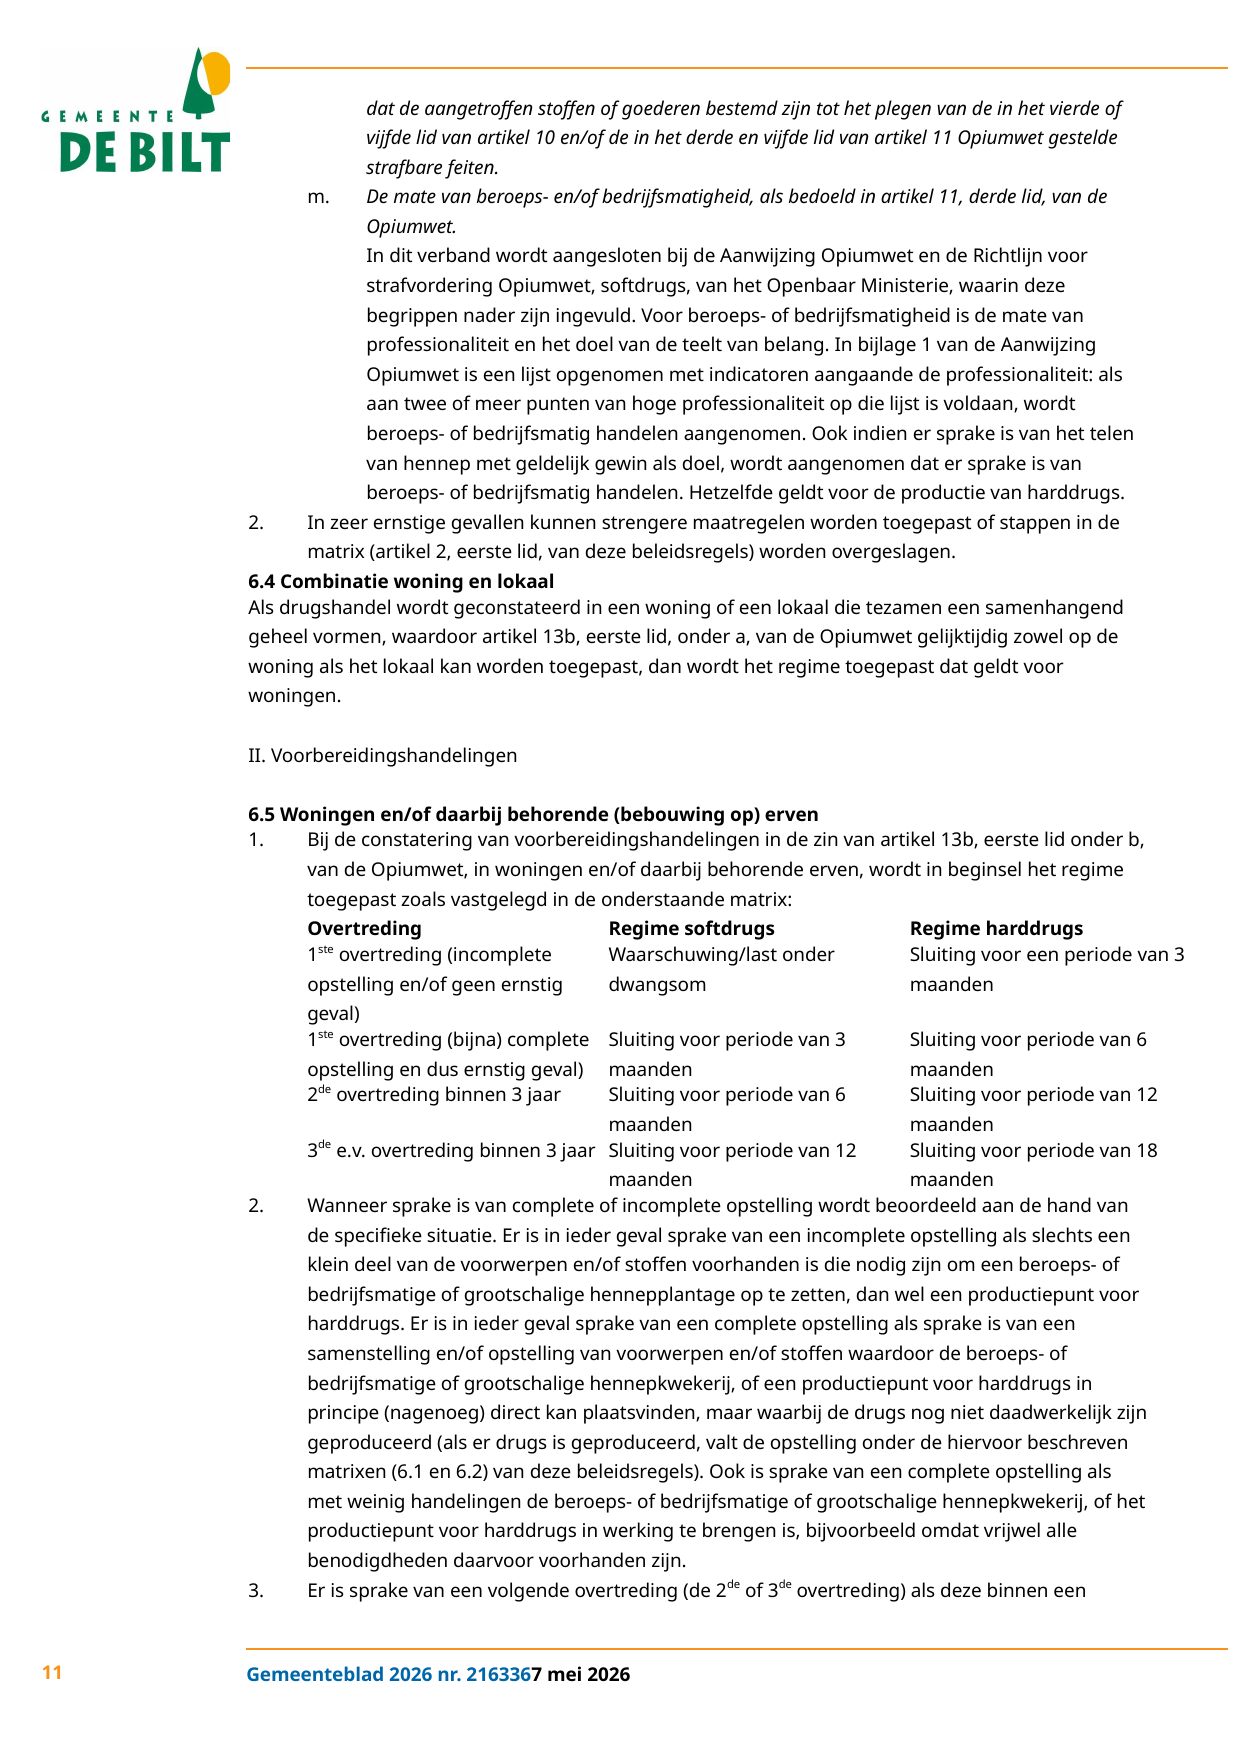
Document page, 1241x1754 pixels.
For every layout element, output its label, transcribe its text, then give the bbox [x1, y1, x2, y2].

text 6.5 Woningen en/of daarbij behorende (bebouwing op) erven [248, 801, 1152, 827]
table_header Regime harddrugs [910, 916, 1211, 941]
table_cell Sluiting voor periode van 12 maanden [910, 1081, 1211, 1137]
text II. Voorbereidingshandelingen [248, 742, 1152, 767]
table_cell Sluiting voor periode van 6 maanden [910, 1026, 1211, 1081]
list In zeer ernstige gevallen kunnen strengere maatregelen worden toegepast of stappen in de matrix (artikel 2, eerste lid, van deze beleidsregels) worden overgeslagen. [248, 509, 1152, 564]
list In dit verband wordt aangesloten bij de Aanwijzing Opiumwet en de Richtlijn voor strafvordering Opiumwet, softdrugs, van het Openbaar Ministerie, waarin deze begrippen nader zijn ingevuld. Voor beroeps- of bedrijfsmatigheid is de mate van professionaliteit en het doel van de teelt van belang. In bijlage 1 van de Aanwijzing Opiumwet is een lijst opgenomen met indicatoren aangaande de professionaliteit: als aan twee of meer punten van hoge professionaliteit op die lijst is voldaan, wordt beroeps- of bedrijfsmatig handelen aangenomen. Ook indien er sprake is van het telen van hennep met geldelijk gewin als doel, wordt aangenomen dat er sprake is van beroeps- of bedrijfsmatig handelen. Hetzelfde geldt voor de productie van harddrugs. [307, 243, 1152, 505]
table_cell Sluiting voor periode van 3 maanden [608, 1026, 909, 1081]
text Als drugshandel wordt geconstateerd in een woning of een lokaal die tezamen een samenhangend geheel vormen, waardoor artikel 13b, eerste lid, onder a, van de Opiumwet gelijktijdig zowel op de woning als het lokaal kan worden toegepast, dan wordt het regime toegepast dat geldt voor woningen. [248, 594, 1152, 708]
picture [41, 47, 231, 172]
list De mate van beroeps- en/of bedrijfsmatigheid, als bedoeld in artikel 11, derde lid, van de Opiumwet. [307, 183, 1152, 239]
table_cell Waarschuwing/last onder dwangsom [608, 941, 909, 1026]
table_cell 1ste overtreding (bijna) complete opstelling en dus ernstig geval) [307, 1026, 608, 1081]
list Wanneer sprake is van complete of incomplete opstelling wordt beoordeeld aan de hand van de specifieke situatie. Er is in ieder geval sprake van een incomplete opstelling als slechts een klein deel van de voorwerpen en/of stoffen voorhanden is die nodig zijn om een beroeps- of bedrijfsmatige of grootschalige hennepplantage op te zetten, dan wel een productiepunt voor harddrugs. Er is in ieder geval sprake van een complete opstelling als sprake is van een samenstelling en/of opstelling van voorwerpen en/of stoffen waardoor de beroeps- of bedrijfsmatige of grootschalige hennepkwekerij, of een productiepunt voor harddrugs in principe (nagenoeg) direct kan plaatsvinden, maar waarbij de drugs nog niet daadwerkelijk zijn geproduceerd (als er drugs is geproduceerd, valt de opstelling onder de hiervoor beschreven matrixen (6.1 en 6.2) van deze beleidsregels). Ook is sprake van een complete opstelling als met weinig handelingen de beroeps- of bedrijfsmatige of grootschalige hennepkwekerij, of het productiepunt voor harddrugs in werking te brengen is, bijvoorbeeld omdat vrijwel alle benodigdheden daarvoor voorhanden zijn. [248, 1192, 1152, 1573]
table_header Overtreding [307, 916, 608, 941]
table_header Regime softdrugs [608, 916, 909, 941]
table_cell Sluiting voor periode van 12 maanden [608, 1137, 909, 1192]
table_cell Sluiting voor periode van 18 maanden [910, 1137, 1211, 1192]
list dat de aangetroffen stoffen of goederen bestemd zijn tot het plegen van de in het vierde of vijfde lid van artikel 10 en/of de in het derde en vijfde lid van artikel 11 Opiumwet gestelde strafbare feiten. [307, 95, 1152, 180]
table_cell 1ste overtreding (incomplete opstelling en/of geen ernstig geval) [307, 941, 608, 1026]
table_cell Sluiting voor periode van 6 maanden [608, 1081, 909, 1137]
text 6.4 Combinatie woning en lokaal [248, 568, 1152, 594]
table_cell 3de e.v. overtreding binnen 3 jaar [307, 1137, 608, 1192]
list Er is sprake van een volgende overtreding (de 2de of 3de overtreding) als deze binnen een [248, 1577, 1152, 1602]
list Bij de constatering van voorbereidingshandelingen in de zin van artikel 13b, eerste lid onder b, van de Opiumwet, in woningen en/of daarbij behorende erven, wordt in beginsel het regime toegepast zoals vastgelegd in de onderstaande matrix: [248, 827, 1152, 912]
table_cell Sluiting voor een periode van 3 maanden [910, 941, 1211, 1026]
table_cell 2de overtreding binnen 3 jaar [307, 1081, 608, 1137]
